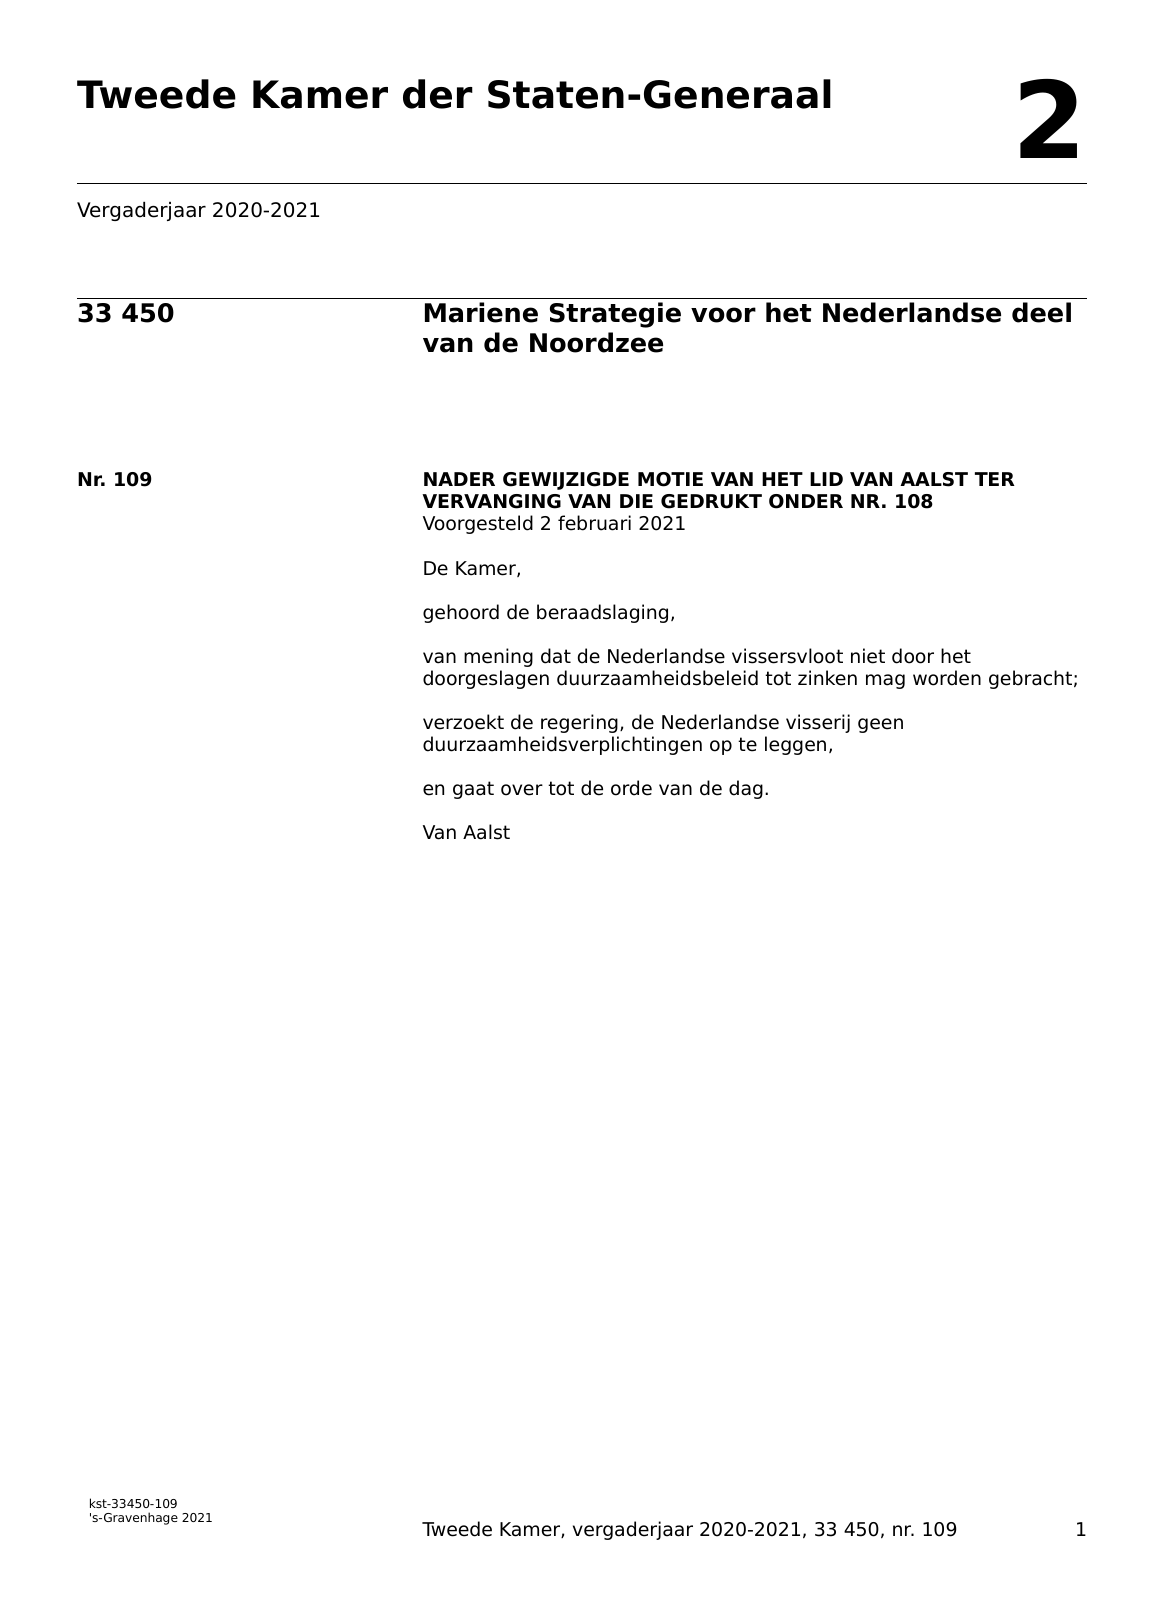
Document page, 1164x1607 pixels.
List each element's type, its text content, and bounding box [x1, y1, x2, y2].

table_header 2 [886, 59, 1087, 183]
text verzoekt de regering, de Nederlandse visserij geen duurzaamheidsverplichtingen op te leggen, [422, 712, 1087, 756]
text kst-33450-109 [88, 1497, 323, 1511]
text Voorgesteld 2 februari 2021 [422, 513, 1087, 535]
text gehoord de beraadslaging, [422, 602, 1087, 624]
table_header Tweede Kamer der Staten-Generaal [77, 59, 886, 183]
text 's-Gravenhage 2021 [88, 1511, 323, 1525]
text Van Aalst [422, 822, 1087, 844]
subtitle Nr. 109 NADER GEWIJZIGDE MOTIE VAN HET LID VAN AALST TER VERVANGING VAN DIE GEDRUKT ONDER NR. 108 [77, 469, 1087, 513]
subtitle 33 450 Mariene Strategie voor het Nederlandse deel van de Noordzee [77, 299, 1087, 358]
text De Kamer, [422, 557, 1087, 579]
table_cell Vergaderjaar 2020-2021 [77, 184, 1087, 298]
text van mening dat de Nederlandse vissersvloot niet door het doorgeslagen duurzaamheidsbeleid tot zinken mag worden gebracht; [422, 646, 1087, 690]
text en gaat over tot de orde van de dag. [422, 778, 1087, 800]
